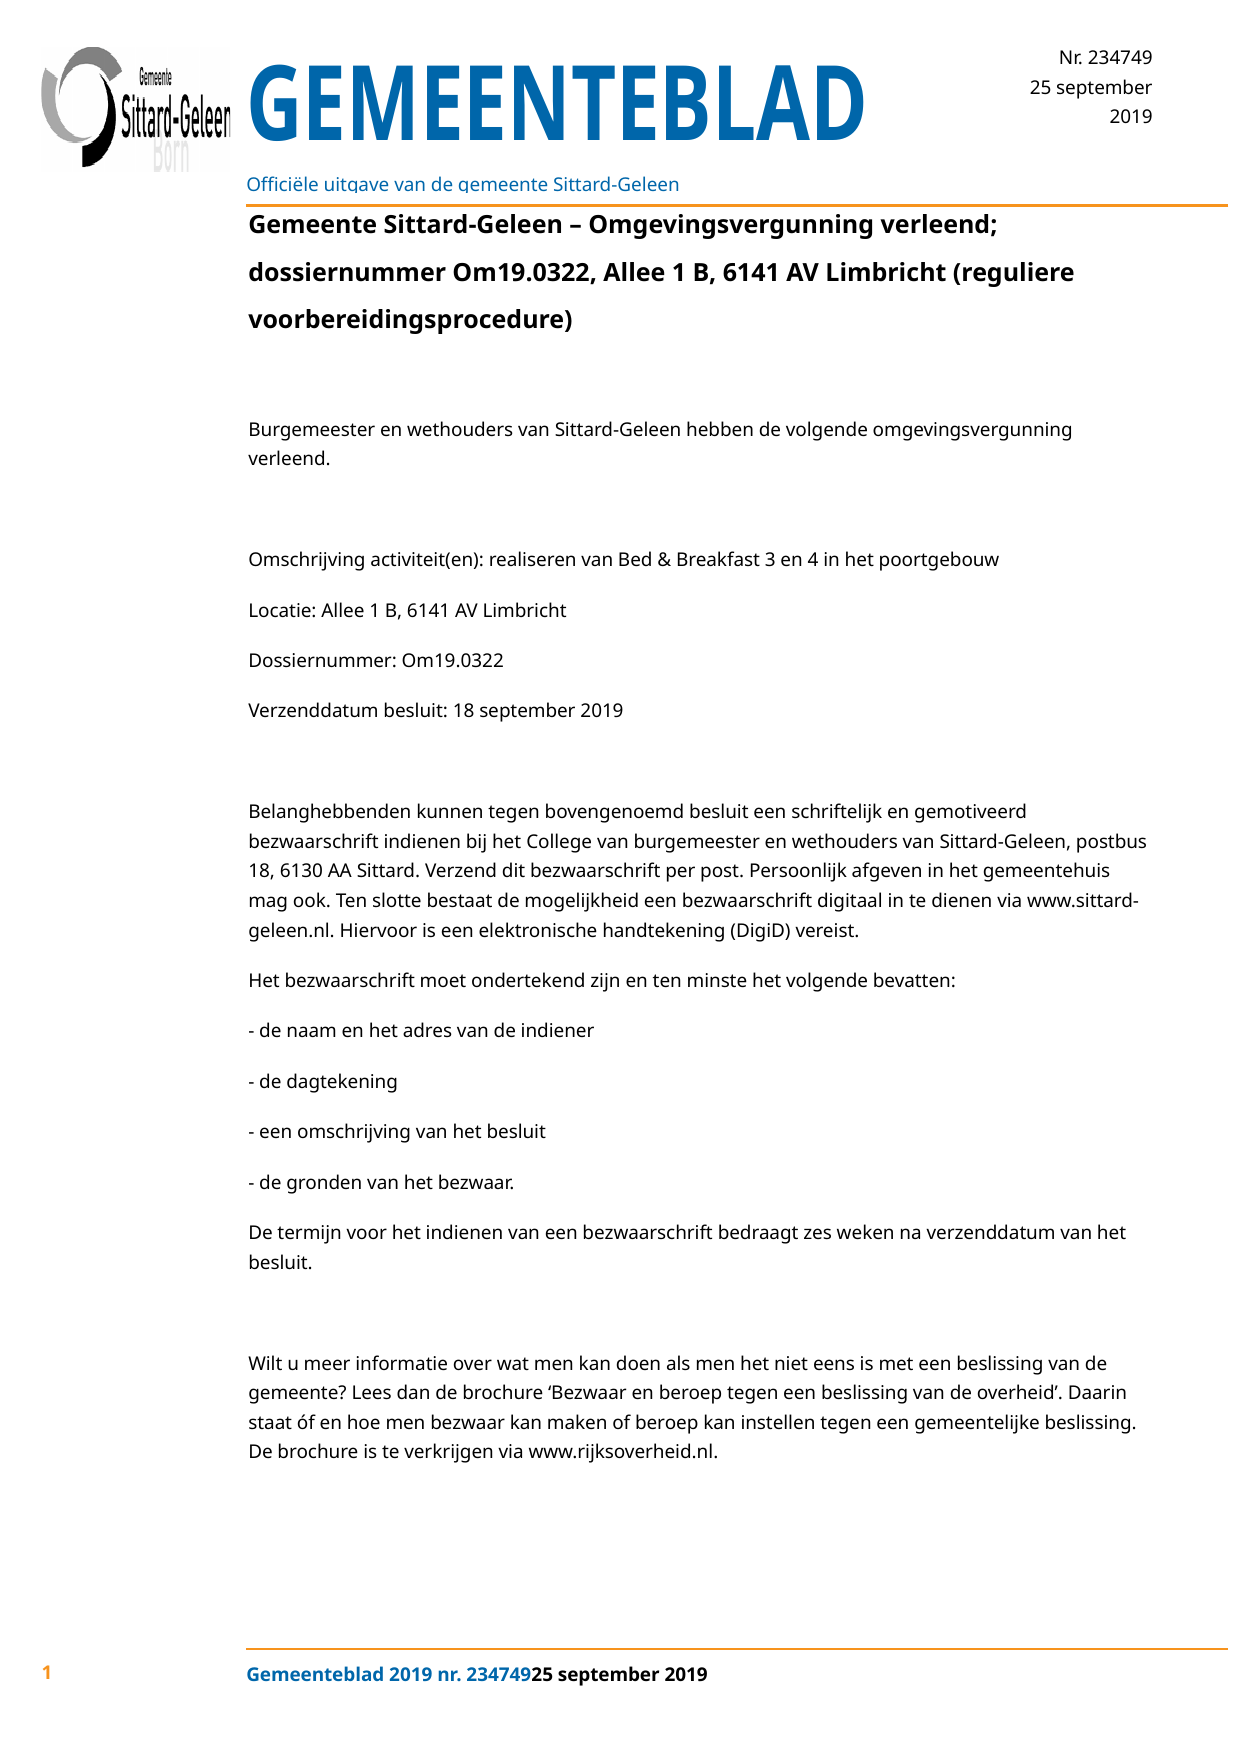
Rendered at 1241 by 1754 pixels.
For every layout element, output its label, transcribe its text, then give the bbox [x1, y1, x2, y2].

text De termijn voor het indienen van een bezwaarschrift bedraagt zes weken na verzenddatum van het besluit. [248, 1219, 1152, 1274]
text - de gronden van het bezwaar. [248, 1169, 1152, 1194]
text Locatie: Allee 1 B, 6141 AV Limbricht [248, 597, 1152, 622]
text - de naam en het adres van de indiener [248, 1018, 1152, 1043]
picture [41, 47, 231, 172]
text - de dagtekening [248, 1068, 1152, 1094]
text Gemeente Sittard-Geleen – Omgevingsvergunning verleend; dossiernummer Om19.0322, Allee 1 B, 6141 AV Limbricht (reguliere voorbereidingsprocedure) [248, 207, 1152, 336]
text Wilt u meer informatie over wat men kan doen als men het niet eens is met een beslissing van de gemeente? Lees dan de brochure ‘Bezwaar en beroep tegen een beslissing van de overheid’. Daarin staat óf en hoe men bezwaar kan maken of beroep kan instellen tegen een gemeentelijke beslissing. De brochure is te verkrijgen via www.rijksoverheid.nl. [248, 1350, 1152, 1464]
text - een omschrijving van het besluit [248, 1118, 1152, 1144]
text Belanghebbenden kunnen tegen bovengenoemd besluit een schriftelijk en gemotiveerd bezwaarschrift indienen bij het College van burgemeester en wethouders van Sittard-Geleen, postbus 18, 6130 AA Sittard. Verzend dit bezwaarschrift per post. Persoonlijk afgeven in het gemeentehuis mag ook. Ten slotte bestaat de mogelijkheid een bezwaarschrift digitaal in te dienen via www.sittard-geleen.nl. Hiervoor is een elektronische handtekening (DigiD) vereist. [248, 798, 1152, 942]
text Burgemeester en wethouders van Sittard-Geleen hebben de volgende omgevingsvergunning verleend. [248, 416, 1152, 471]
text Dossiernummer: Om19.0322 [248, 647, 1152, 673]
text Het bezwaarschrift moet ondertekend zijn en ten minste het volgende bevatten: [248, 967, 1152, 993]
text Omschrijving activiteit(en): realiseren van Bed & Breakfast 3 en 4 in het poortgebouw [248, 546, 1152, 572]
text Verzenddatum besluit: 18 september 2019 [248, 698, 1152, 723]
